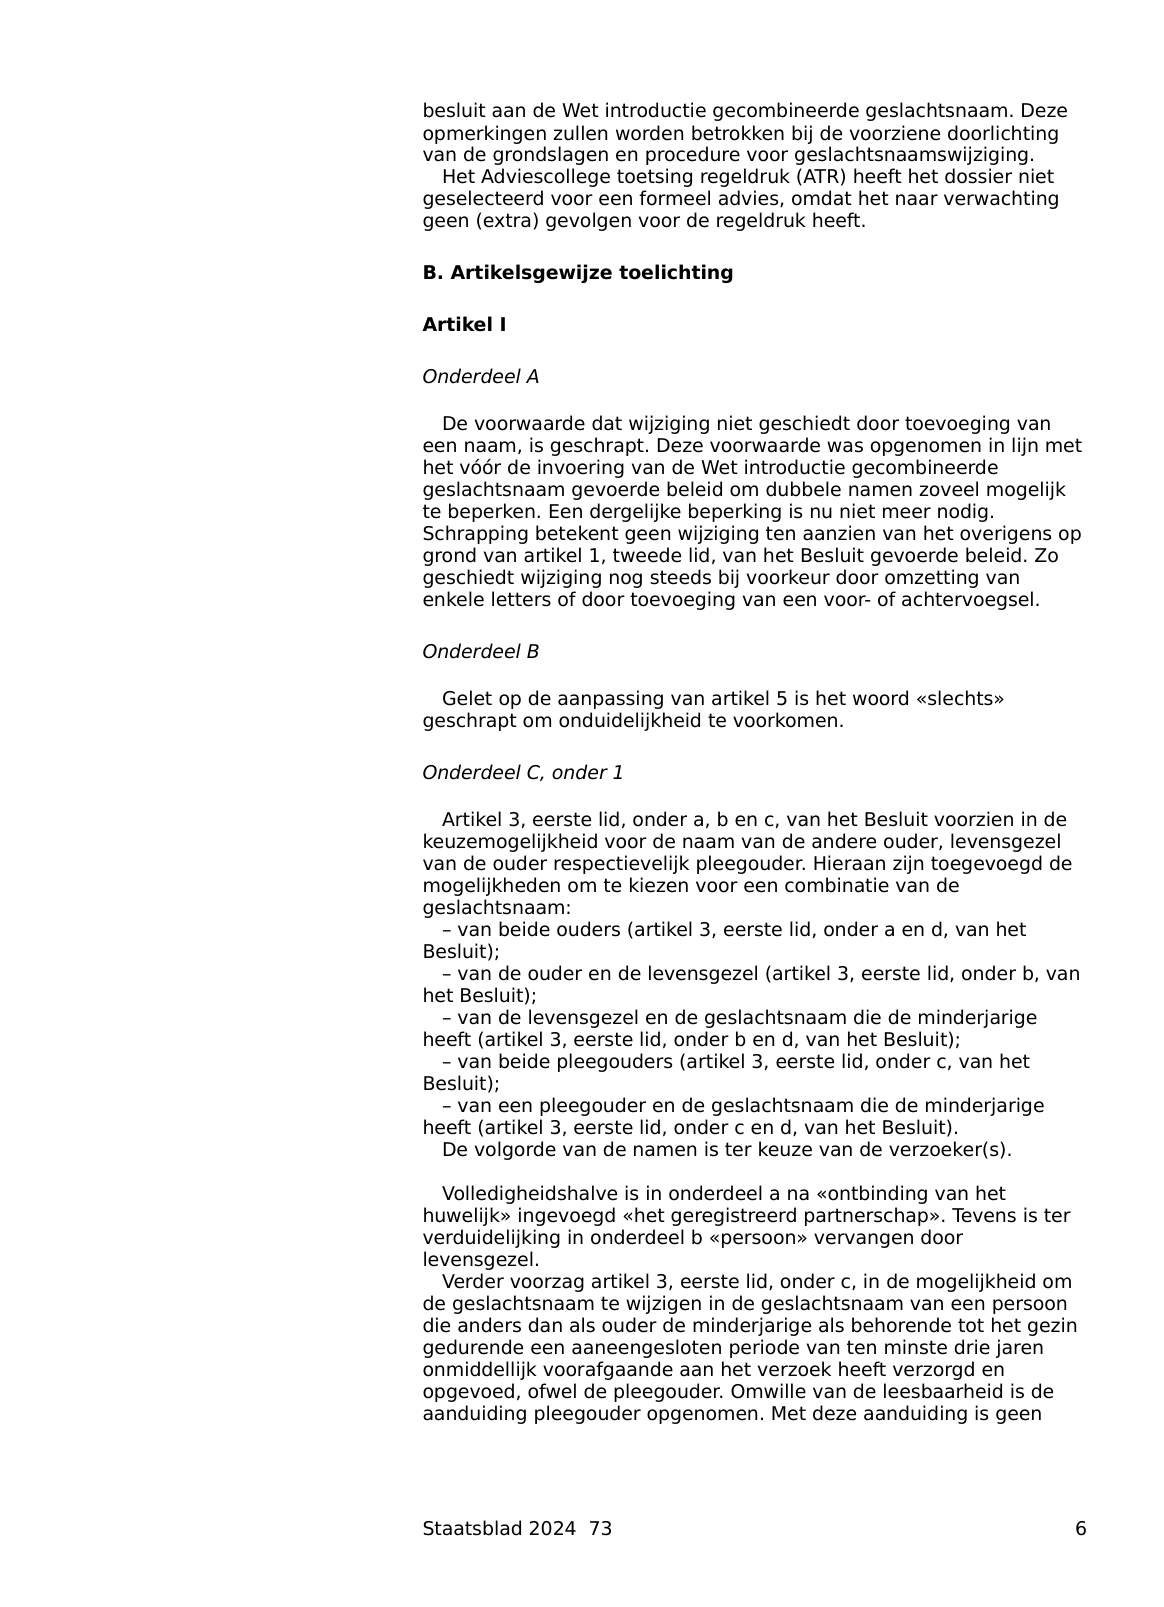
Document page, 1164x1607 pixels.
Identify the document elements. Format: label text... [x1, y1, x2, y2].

subtitle Artikel I [422, 314, 1087, 336]
text Verder voorzag artikel 3, eerste lid, onder c, in de mogelijkheid om de geslachtsnaam te wijzigen in de geslachtsnaam van een persoon die anders dan als ouder de minderjarige als behorende tot het gezin gedurende een aaneengesloten periode van ten minste drie jaren onmiddellijk voorafgaande aan het verzoek heeft verzorgd en opgevoed, ofwel de pleegouder. Omwille van de leesbaarheid is de aanduiding pleegouder opgenomen. Met deze aanduiding is geen [422, 1271, 1087, 1424]
text Volledigheidshalve is in onderdeel a na «ontbinding van het huwelijk» ingevoegd «het geregistreerd partnerschap». Tevens is ter verduidelijking in onderdeel b «persoon» vervangen door levensgezel. [422, 1183, 1087, 1271]
subtitle Onderdeel B [422, 641, 1087, 663]
text – van beide pleegouders (artikel 3, eerste lid, onder c, van het Besluit); [422, 1051, 1087, 1095]
text Gelet op de aanpassing van artikel 5 is het woord «slechts» geschrapt om onduidelijkheid te voorkomen. [422, 688, 1087, 732]
subtitle B. Artikelsgewijze toelichting [422, 262, 1087, 284]
text De voorwaarde dat wijziging niet geschiedt door toevoeging van een naam, is geschrapt. Deze voorwaarde was opgenomen in lijn met het vóór de invoering van de Wet introductie gecombineerde geslachtsnaam gevoerde beleid om dubbele namen zoveel mogelijk te beperken. Een dergelijke beperking is nu niet meer nodig. Schrapping betekent geen wijziging ten aanzien van het overigens op grond van artikel 1, tweede lid, van het Besluit gevoerde beleid. Zo geschiedt wijziging nog steeds bij voorkeur door omzetting van enkele letters of door toevoeging van een voor- of achtervoegsel. [422, 413, 1087, 611]
text besluit aan de Wet introductie gecombineerde geslachtsnaam. Deze opmerkingen zullen worden betrokken bij de voorziene doorlichting van de grondslagen en procedure voor geslachtsnaamswijziging. [422, 100, 1087, 166]
text – van de levensgezel en de geslachtsnaam die de minderjarige heeft (artikel 3, eerste lid, onder b en d, van het Besluit); [422, 1007, 1087, 1051]
text Het Adviescollege toetsing regeldruk (ATR) heeft het dossier niet geselecteerd voor een formeel advies, omdat het naar verwachting geen (extra) gevolgen voor de regeldruk heeft. [422, 166, 1087, 232]
text De volgorde van de namen is ter keuze van de verzoeker(s). [422, 1139, 1087, 1161]
text – van beide ouders (artikel 3, eerste lid, onder a en d, van het Besluit); [422, 919, 1087, 963]
subtitle Onderdeel A [422, 366, 1087, 388]
subtitle Onderdeel C, onder 1 [422, 762, 1087, 784]
text – van een pleegouder en de geslachtsnaam die de minderjarige heeft (artikel 3, eerste lid, onder c en d, van het Besluit). [422, 1095, 1087, 1139]
text Artikel 3, eerste lid, onder a, b en c, van het Besluit voorzien in de keuzemogelijkheid voor de naam van de andere ouder, levensgezel van de ouder respectievelijk pleegouder. Hieraan zijn toegevoegd de mogelijkheden om te kiezen voor een combinatie van de geslachtsnaam: [422, 809, 1087, 919]
text – van de ouder en de levensgezel (artikel 3, eerste lid, onder b, van het Besluit); [422, 963, 1087, 1007]
